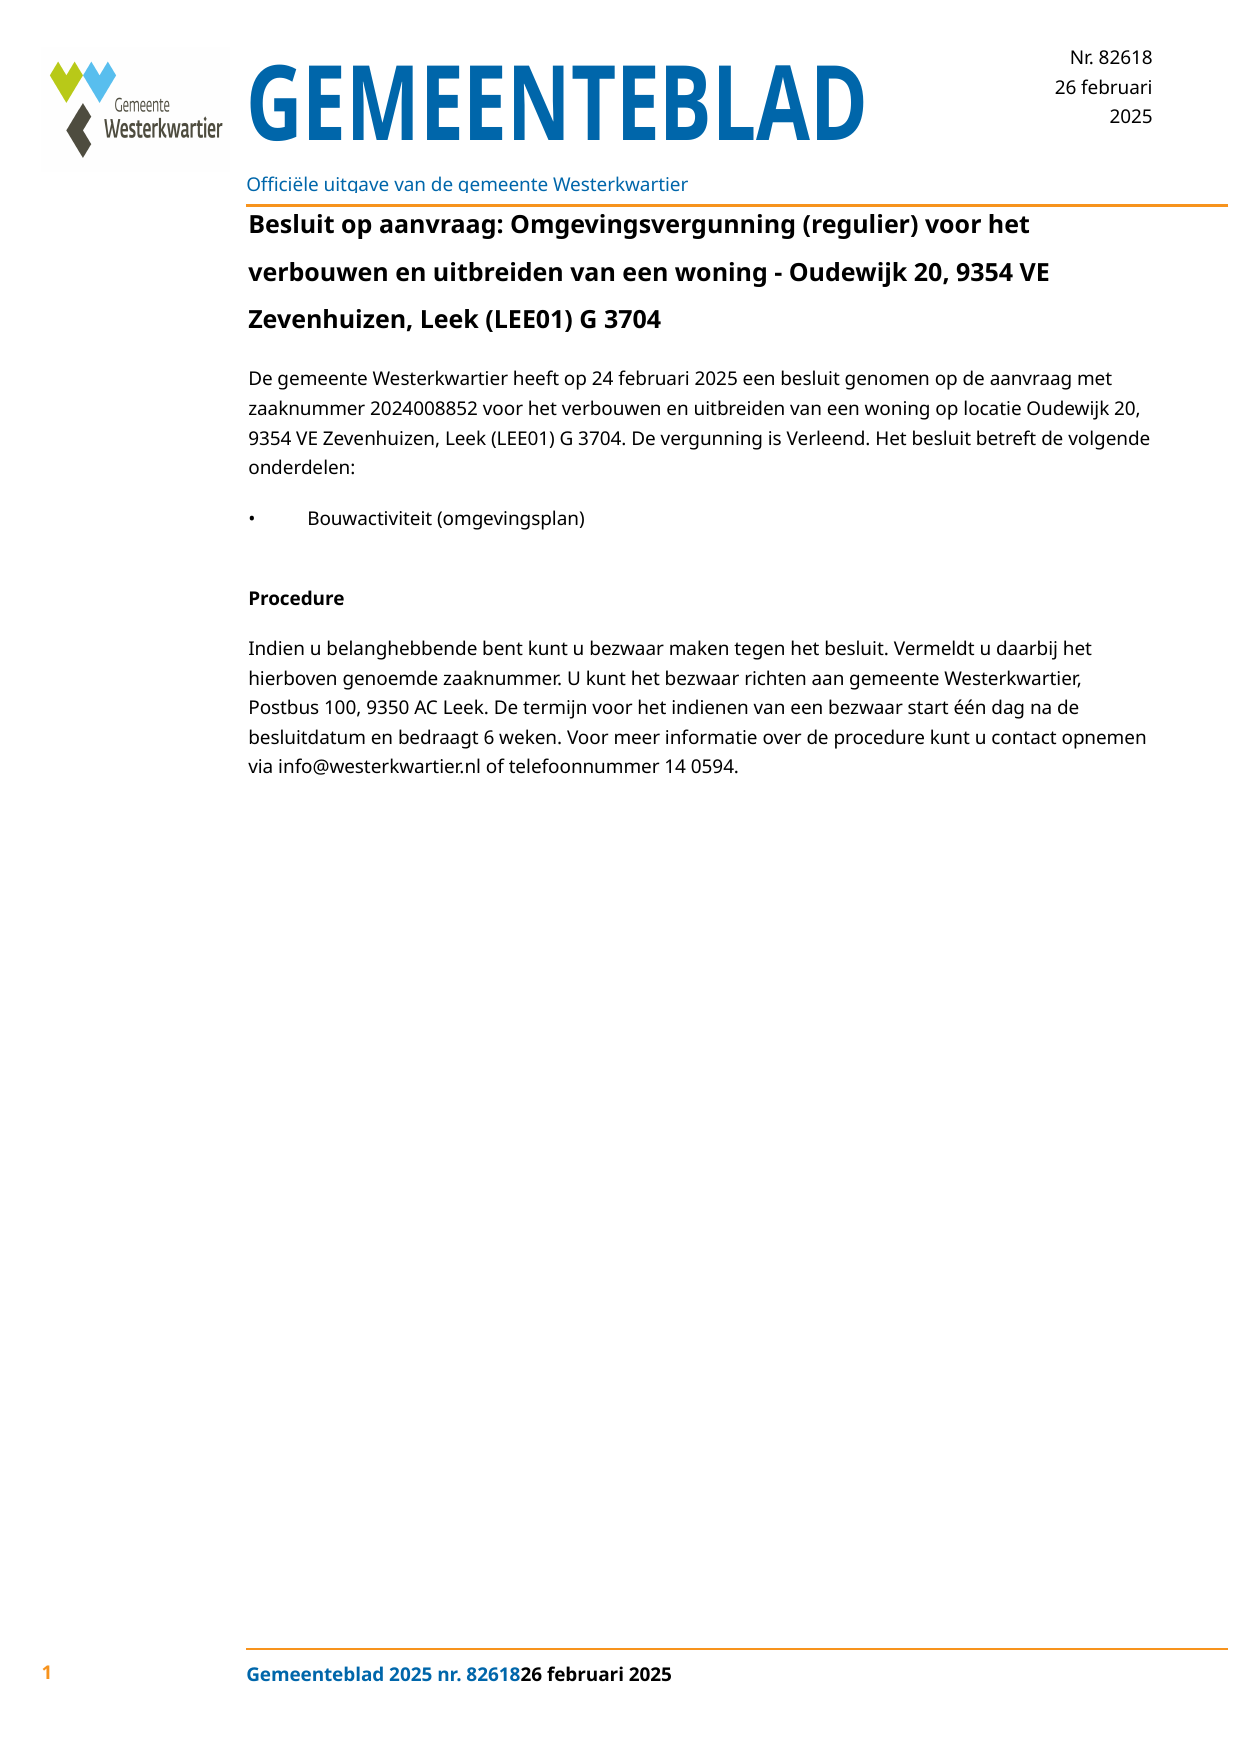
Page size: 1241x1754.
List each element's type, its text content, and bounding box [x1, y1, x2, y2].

picture [41, 47, 231, 172]
text Procedure [248, 585, 1152, 610]
text De gemeente Westerkwartier heeft op 24 februari 2025 een besluit genomen op de aanvraag met zaaknummer 2024008852 voor het verbouwen en uitbreiden van een woning op locatie Oudewijk 20, 9354 VE Zevenhuizen, Leek (LEE01) G 3704. De vergunning is Verleend. Het besluit betreft de volgende onderdelen: [248, 366, 1152, 480]
list Bouwactiviteit (omgevingsplan) [248, 505, 1152, 530]
text Besluit op aanvraag: Omgevingsvergunning (regulier) voor het verbouwen en uitbreiden van een woning - Oudewijk 20, 9354 VE Zevenhuizen, Leek (LEE01) G 3704 [248, 207, 1152, 336]
text Indien u belanghebbende bent kunt u bezwaar maken tegen het besluit. Vermeldt u daarbij het hierboven genoemde zaaknummer. U kunt het bezwaar richten aan gemeente Westerkwartier, Postbus 100, 9350 AC Leek. De termijn voor het indienen van een bezwaar start één dag na de besluitdatum en bedraagt 6 weken. Voor meer informatie over de procedure kunt u contact opnemen via info@westerkwartier.nl of telefoonnummer 14 0594. [248, 635, 1152, 779]
